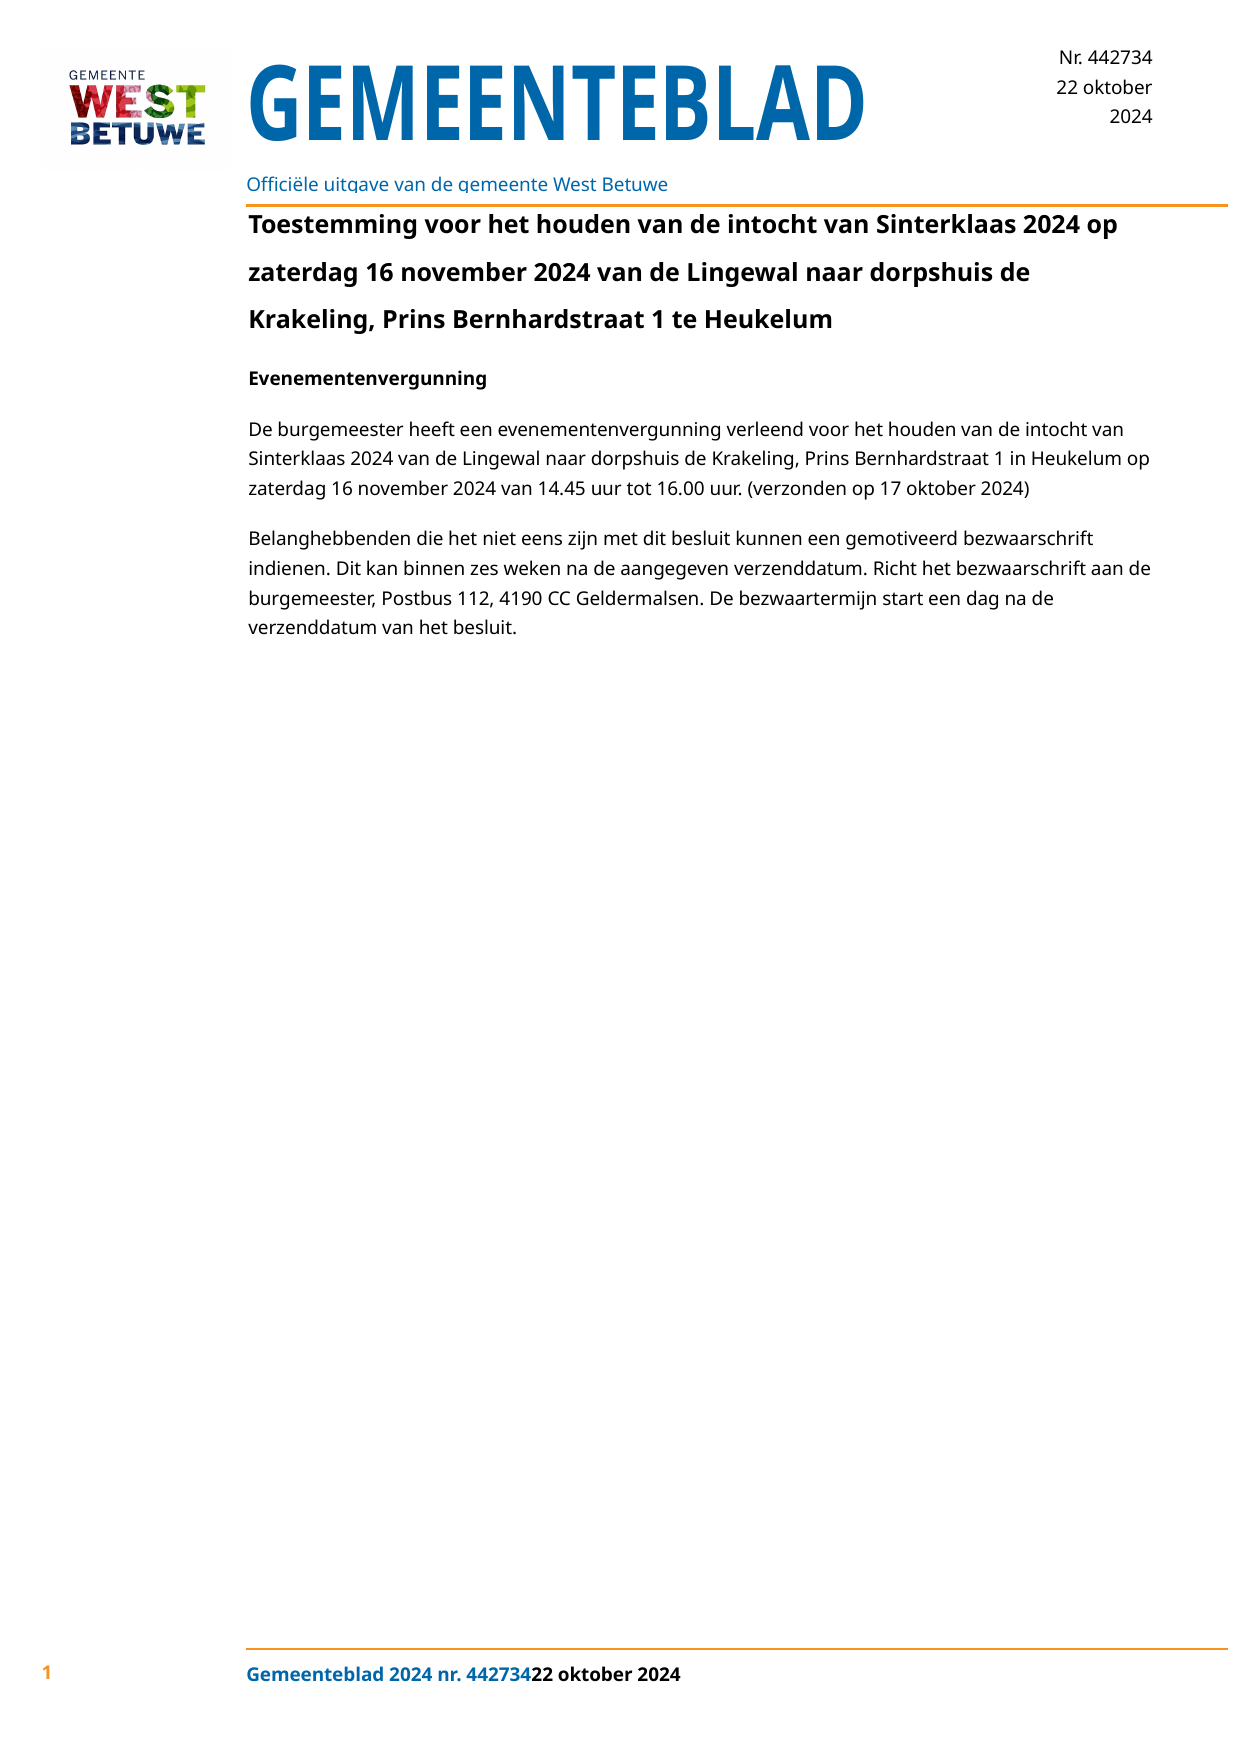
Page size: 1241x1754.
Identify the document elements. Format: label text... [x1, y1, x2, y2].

text Toestemming voor het houden van de intocht van Sinterklaas 2024 op zaterdag 16 november 2024 van de Lingewal naar dorpshuis de Krakeling, Prins Bernhardstraat 1 te Heukelum [248, 207, 1152, 336]
text Belanghebbenden die het niet eens zijn met dit besluit kunnen een gemotiveerd bezwaarschrift indienen. Dit kan binnen zes weken na de aangegeven verzenddatum. Richt het bezwaarschrift aan de burgemeester, Postbus 112, 4190 CC Geldermalsen. De bezwaartermijn start een dag na de verzenddatum van het besluit. [248, 526, 1152, 640]
text De burgemeester heeft een evenementenvergunning verleend voor het houden van de intocht van Sinterklaas 2024 van de Lingewal naar dorpshuis de Krakeling, Prins Bernhardstraat 1 in Heukelum op zaterdag 16 november 2024 van 14.45 uur tot 16.00 uur. (verzonden op 17 oktober 2024) [248, 416, 1152, 501]
text Evenementenvergunning [248, 366, 1152, 391]
picture [41, 47, 231, 172]
